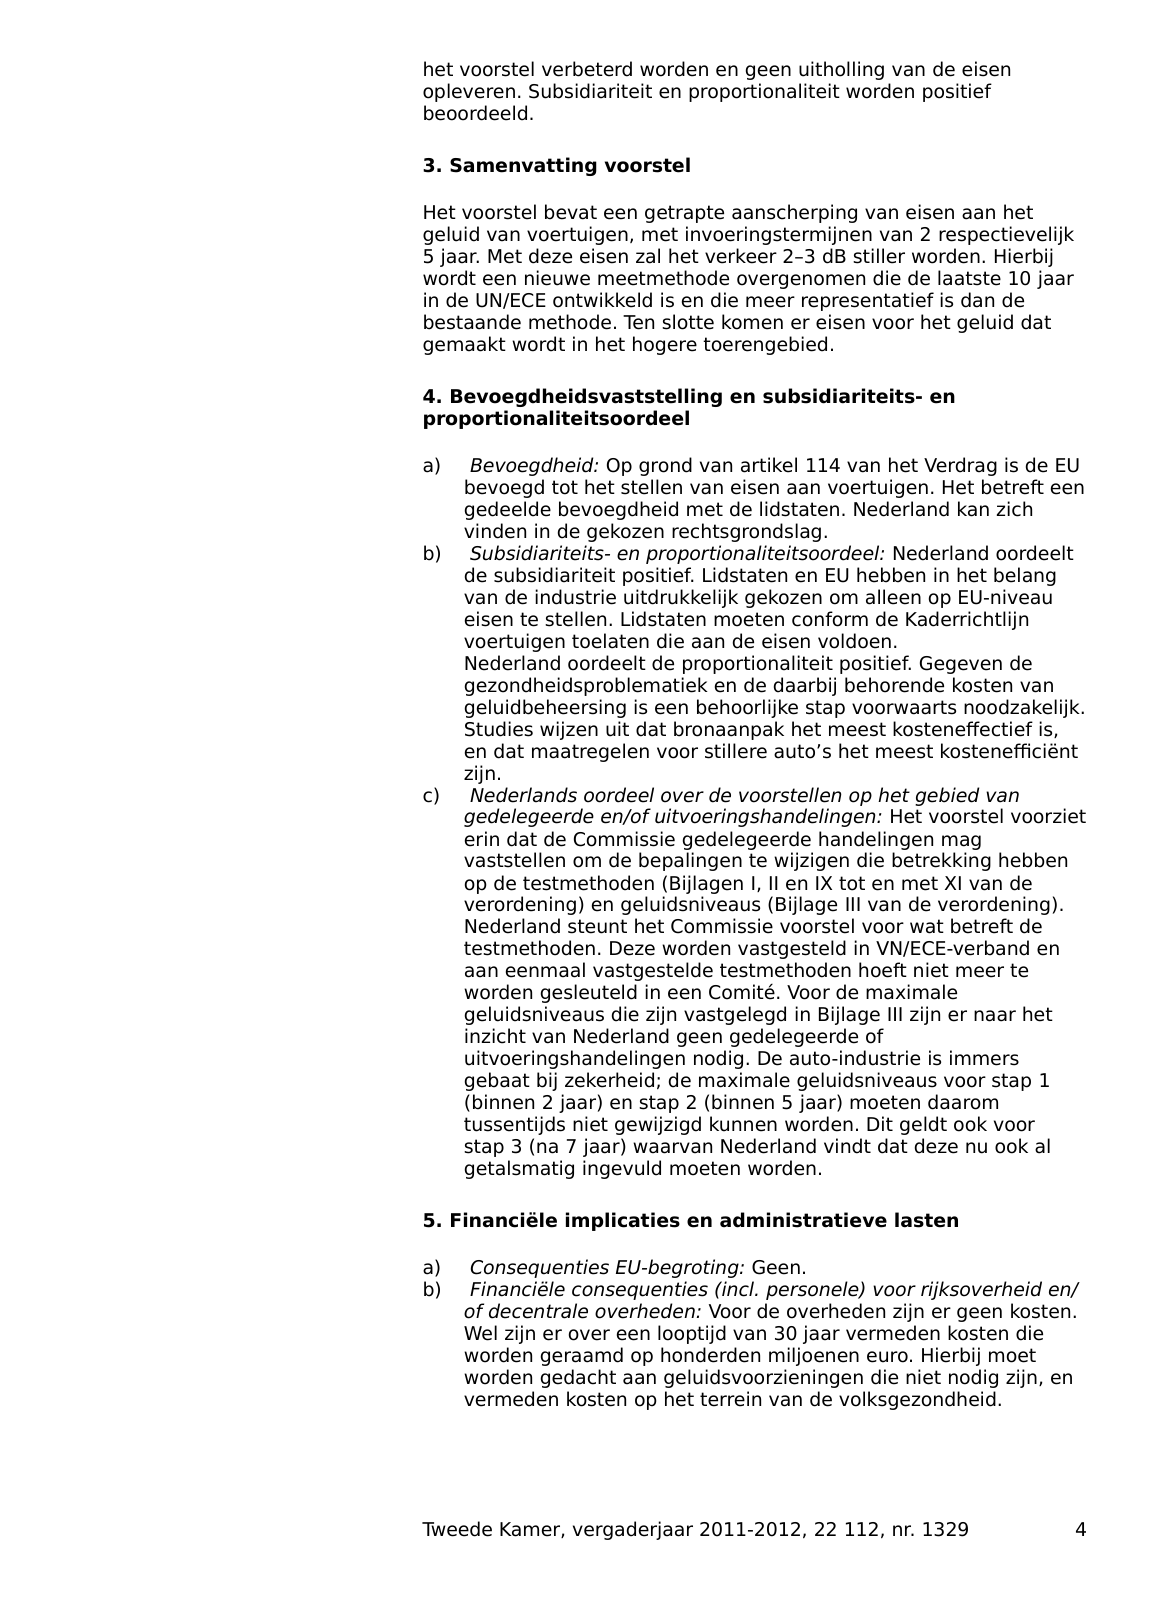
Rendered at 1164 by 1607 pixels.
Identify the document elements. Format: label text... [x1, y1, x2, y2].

text het voorstel verbeterd worden en geen uitholling van de eisen opleveren. Subsidiariteit en proportionaliteit worden positief beoordeeld. [422, 59, 1087, 125]
text a) Consequenties EU-begroting: Geen. [422, 1257, 1087, 1279]
text a) Bevoegdheid: Op grond van artikel 114 van het Verdrag is de EU bevoegd tot het stellen van eisen aan voertuigen. Het betreft een gedeelde bevoegdheid met de lidstaten. Nederland kan zich vinden in de gekozen rechtsgrondslag. [422, 455, 1087, 543]
text b) Financiële consequenties (incl. personele) voor rijksoverheid en/ of decentrale overheden: Voor de overheden zijn er geen kosten. Wel zijn er over een looptijd van 30 jaar vermeden kosten die worden geraamd op honderden miljoenen euro. Hierbij moet worden gedacht aan geluidsvoorzieningen die niet nodig zijn, en vermeden kosten op het terrein van de volksgezondheid. [422, 1279, 1087, 1411]
text c) Nederlands oordeel over de voorstellen op het gebied van gedelegeerde en/of uitvoeringshandelingen: Het voorstel voorziet erin dat de Commissie gedelegeerde handelingen mag vaststellen om de bepalingen te wijzigen die betrekking hebben op de testmethoden (Bijlagen I, II en IX tot en met XI van de verordening) en geluidsniveaus (Bijlage III van de verordening). Nederland steunt het Commissie voorstel voor wat betreft de testmethoden. Deze worden vastgesteld in VN/ECE-verband en aan eenmaal vastgestelde testmethoden hoeft niet meer te worden gesleuteld in een Comité. Voor de maximale geluidsniveaus die zijn vastgelegd in Bijlage III zijn er naar het inzicht van Nederland geen gedelegeerde of uitvoeringshandelingen nodig. De auto-industrie is immers gebaat bij zekerheid; de maximale geluidsniveaus voor stap 1 (binnen 2 jaar) en stap 2 (binnen 5 jaar) moeten daarom tussentijds niet gewijzigd kunnen worden. Dit geldt ook voor stap 3 (na 7 jaar) waarvan Nederland vindt dat deze nu ook al getalsmatig ingevuld moeten worden. [422, 784, 1087, 1180]
text b) Subsidiariteits- en proportionaliteitsoordeel: Nederland oordeelt de subsidiariteit positief. Lidstaten en EU hebben in het belang van de industrie uitdrukkelijk gekozen om alleen op EU-niveau eisen te stellen. Lidstaten moeten conform de Kaderrichtlijn voertuigen toelaten die aan de eisen voldoen. [422, 543, 1087, 653]
subtitle 3. Samenvatting voorstel [422, 155, 1087, 177]
subtitle 4. Bevoegdheidsvaststelling en subsidiariteits- en proportionaliteitsoordeel [422, 386, 1087, 430]
text Nederland oordeelt de proportionaliteit positief. Gegeven de gezondheidsproblematiek en de daarbij behorende kosten van geluidbeheersing is een behoorlijke stap voorwaarts noodzakelijk. Studies wijzen uit dat bronaanpak het meest kosteneffectief is, en dat maatregelen voor stillere auto’s het meest kostenefficiënt zijn. [464, 653, 1087, 784]
subtitle 5. Financiële implicaties en administratieve lasten [422, 1210, 1087, 1232]
text Het voorstel bevat een getrapte aanscherping van eisen aan het geluid van voertuigen, met invoeringstermijnen van 2 respectievelijk 5 jaar. Met deze eisen zal het verkeer 2–3 dB stiller worden. Hierbij wordt een nieuwe meetmethode overgenomen die de laatste 10 jaar in de UN/ECE ontwikkeld is en die meer representatief is dan de bestaande methode. Ten slotte komen er eisen voor het geluid dat gemaakt wordt in het hogere toerengebied. [422, 202, 1087, 356]
